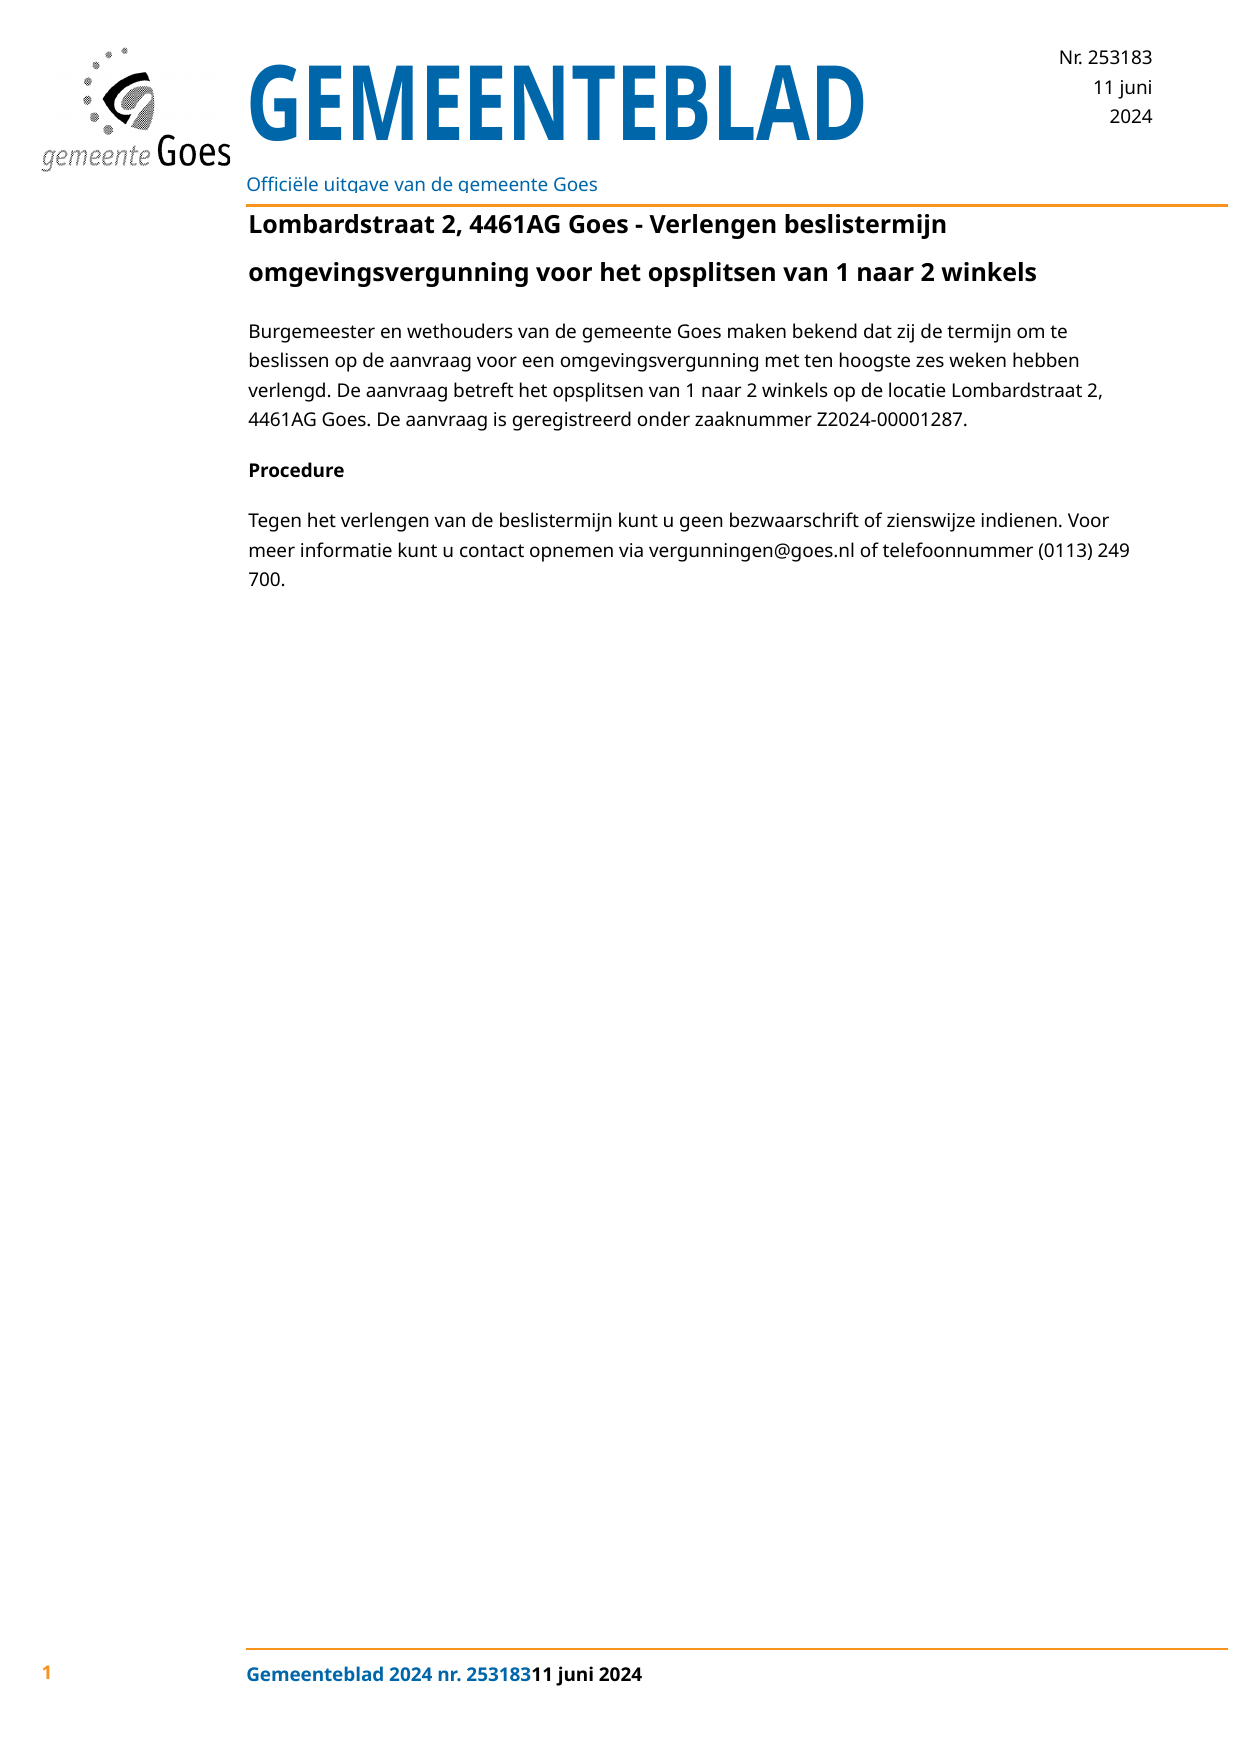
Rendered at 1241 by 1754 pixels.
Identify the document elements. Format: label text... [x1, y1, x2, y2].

text Lombardstraat 2, 4461AG Goes - Verlengen beslistermijn omgevingsvergunning voor het opsplitsen van 1 naar 2 winkels [248, 207, 1152, 288]
text Procedure [248, 457, 1152, 483]
picture [41, 47, 231, 172]
text Tegen het verlengen van de beslistermijn kunt u geen bezwaarschrift of zienswijze indienen. Voor meer informatie kunt u contact opnemen via vergunningen@goes.nl of telefoonnummer (0113) 249 700. [248, 507, 1152, 592]
text Burgemeester en wethouders van de gemeente Goes maken bekend dat zij de termijn om te beslissen op de aanvraag voor een omgevingsvergunning met ten hoogste zes weken hebben verlengd. De aanvraag betreft het opsplitsen van 1 naar 2 winkels op de locatie Lombardstraat 2, 4461AG Goes. De aanvraag is geregistreerd onder zaaknummer Z2024-00001287. [248, 318, 1152, 432]
